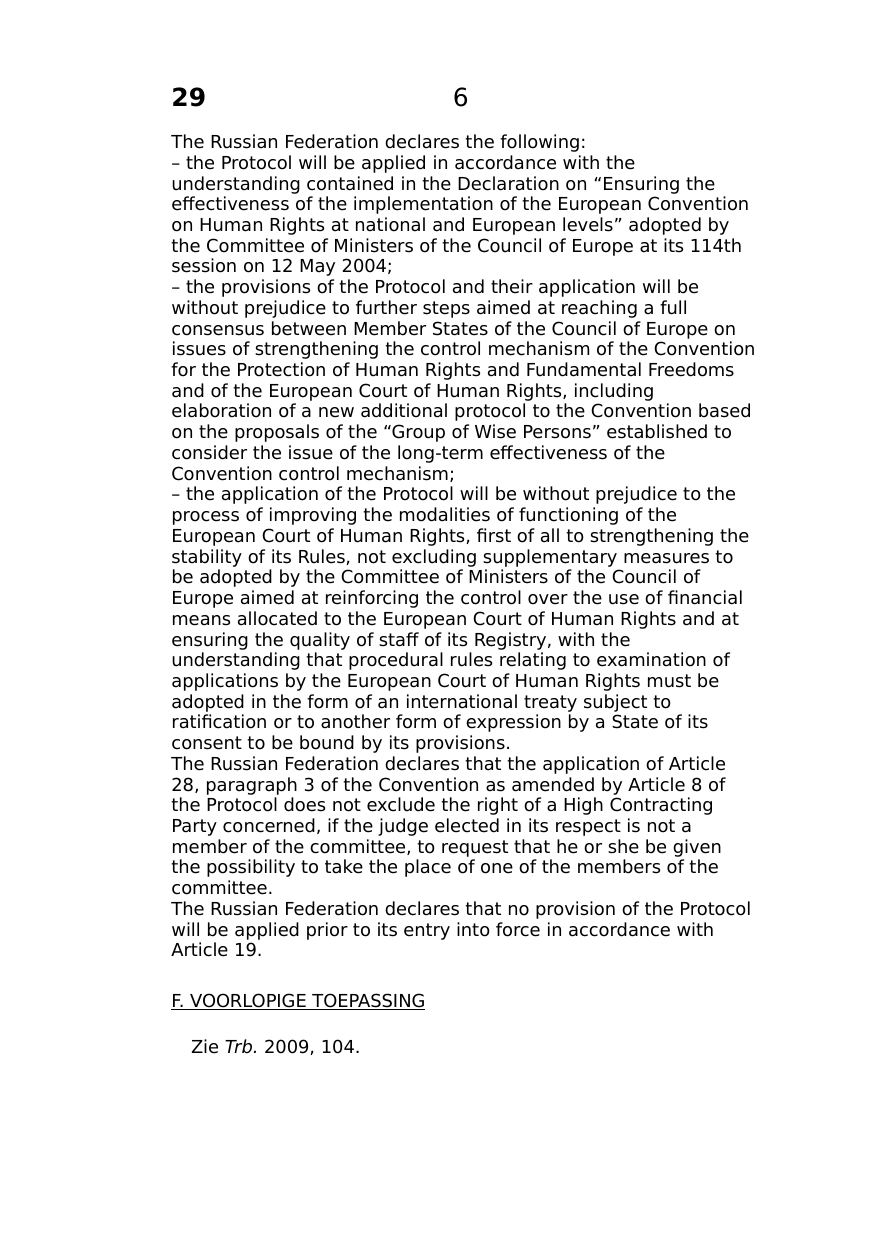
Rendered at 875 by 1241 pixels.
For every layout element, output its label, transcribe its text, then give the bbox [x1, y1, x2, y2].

text – the Protocol will be applied in accordance with the understanding contained in the Declaration on “Ensuring the effectiveness of the implementation of the European Convention on Human Rights at national and European levels” adopted by the Committee of Ministers of the Council of Europe at its 114th session on 12 May 2004; [171, 153, 756, 277]
text Zie Trb. 2009, 104. [171, 1037, 756, 1057]
text The Russian Federation declares that no provision of the Protocol will be applied prior to its entry into force in accordance with Article 19. [171, 899, 756, 961]
text The Russian Federation declares that the application of Article 28, paragraph 3 of the Convention as amended by Article 8 of the Protocol does not exclude the right of a High Contracting Party concerned, if the judge elected in its respect is not a member of the committee, to request that he or she be given the possibility to take the place of one of the members of the committee. [171, 754, 756, 899]
text – the provisions of the Protocol and their application will be without prejudice to further steps aimed at reaching a full consensus between Member States of the Council of Europe on issues of strengthening the control mechanism of the Convention for the Protection of Human Rights and Fundamental Freedoms and of the European Court of Human Rights, including elaboration of a new additional protocol to the Convention based on the proposals of the “Group of Wise Persons” established to consider the issue of the long-term effectiveness of the Convention control mechanism; [171, 277, 756, 484]
text – the application of the Protocol will be without prejudice to the process of improving the modalities of functioning of the European Court of Human Rights, first of all to strengthening the stability of its Rules, not excluding supplementary measures to be adopted by the Committee of Ministers of the Council of Europe aimed at reinforcing the control over the use of financial means allocated to the European Court of Human Rights and at ensuring the quality of staff of its Registry, with the understanding that procedural rules relating to examination of applications by the European Court of Human Rights must be adopted in the form of an international treaty subject to ratification or to another form of expression by a State of its consent to be bound by its provisions. [171, 484, 756, 754]
text The Russian Federation declares the following: [171, 132, 756, 153]
subtitle F. VOORLOPIGE TOEPASSING [171, 991, 756, 1012]
